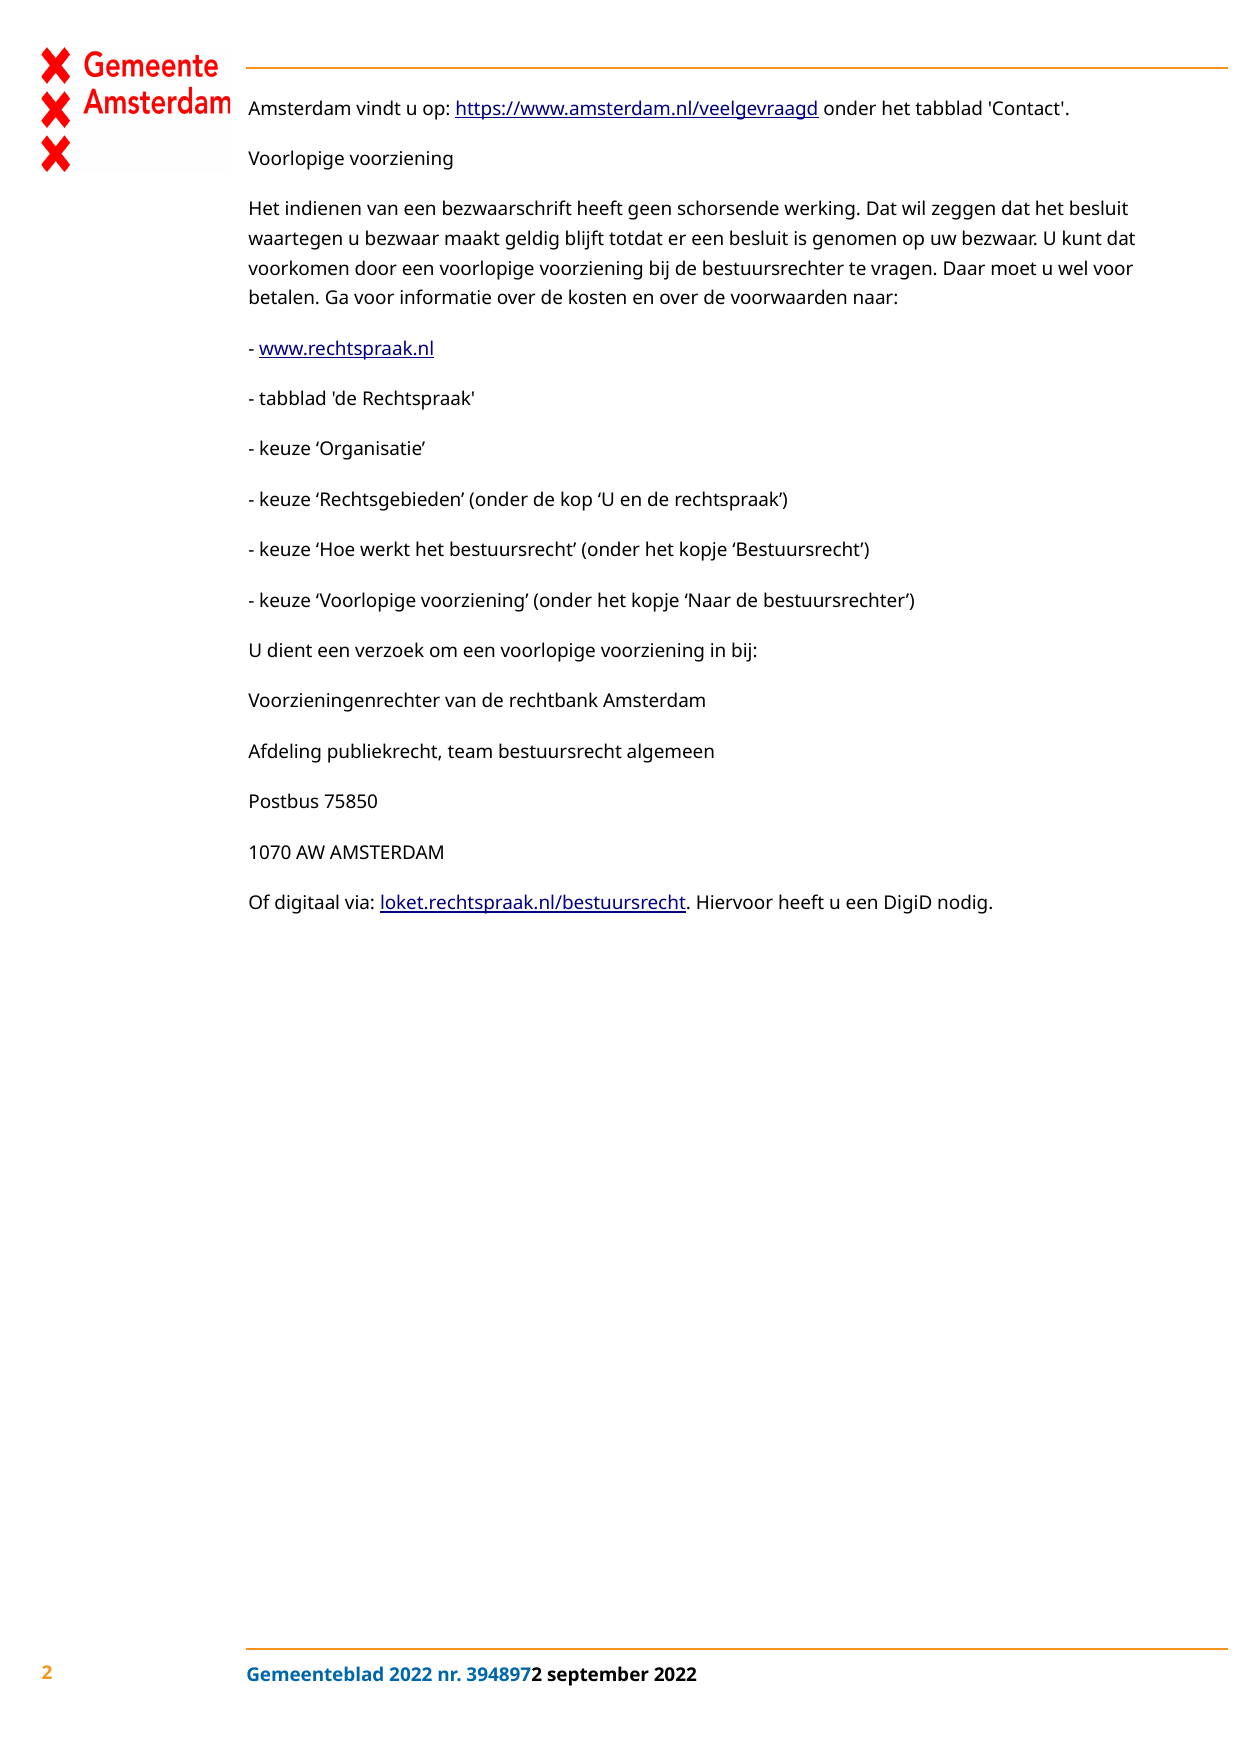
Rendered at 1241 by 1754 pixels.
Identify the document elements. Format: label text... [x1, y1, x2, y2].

text Het indienen van een bezwaarschrift heeft geen schorsende werking. Dat wil zeggen dat het besluit waartegen u bezwaar maakt geldig blijft totdat er een besluit is genomen op uw bezwaar. U kunt dat voorkomen door een voorlopige voorziening bij de bestuursrechter te vragen. Daar moet u wel voor betalen. Ga voor informatie over de kosten en over de voorwaarden naar: [248, 196, 1152, 310]
text - www.rechtspraak.nl [248, 335, 1152, 361]
text - keuze ‘Hoe werkt het bestuursrecht’ (onder het kopje ‘Bestuursrecht’) [248, 536, 1152, 562]
picture [41, 47, 231, 172]
text - keuze ‘Organisatie’ [248, 436, 1152, 461]
text - tabblad 'de Rechtspraak' [248, 385, 1152, 411]
text Afdeling publiekrecht, team bestuursrecht algemeen [248, 738, 1152, 764]
text - keuze ‘Voorlopige voorziening’ (onder het kopje ‘Naar de bestuursrechter’) [248, 587, 1152, 613]
text Of digitaal via: loket.rechtspraak.nl/bestuursrecht. Hiervoor heeft u een DigiD nodig. [248, 889, 1152, 915]
text Amsterdam vindt u op: https://www.amsterdam.nl/veelgevraagd onder het tabblad 'Contact'. [248, 95, 1152, 121]
text Voorlopige voorziening [248, 145, 1152, 171]
text U dient een verzoek om een voorlopige voorziening in bij: [248, 637, 1152, 663]
text - keuze ‘Rechtsgebieden’ (onder de kop ‘U en de rechtspraak’) [248, 486, 1152, 512]
text Voorzieningenrechter van de rechtbank Amsterdam [248, 688, 1152, 713]
text Postbus 75850 [248, 788, 1152, 814]
text 1070 AW AMSTERDAM [248, 839, 1152, 865]
